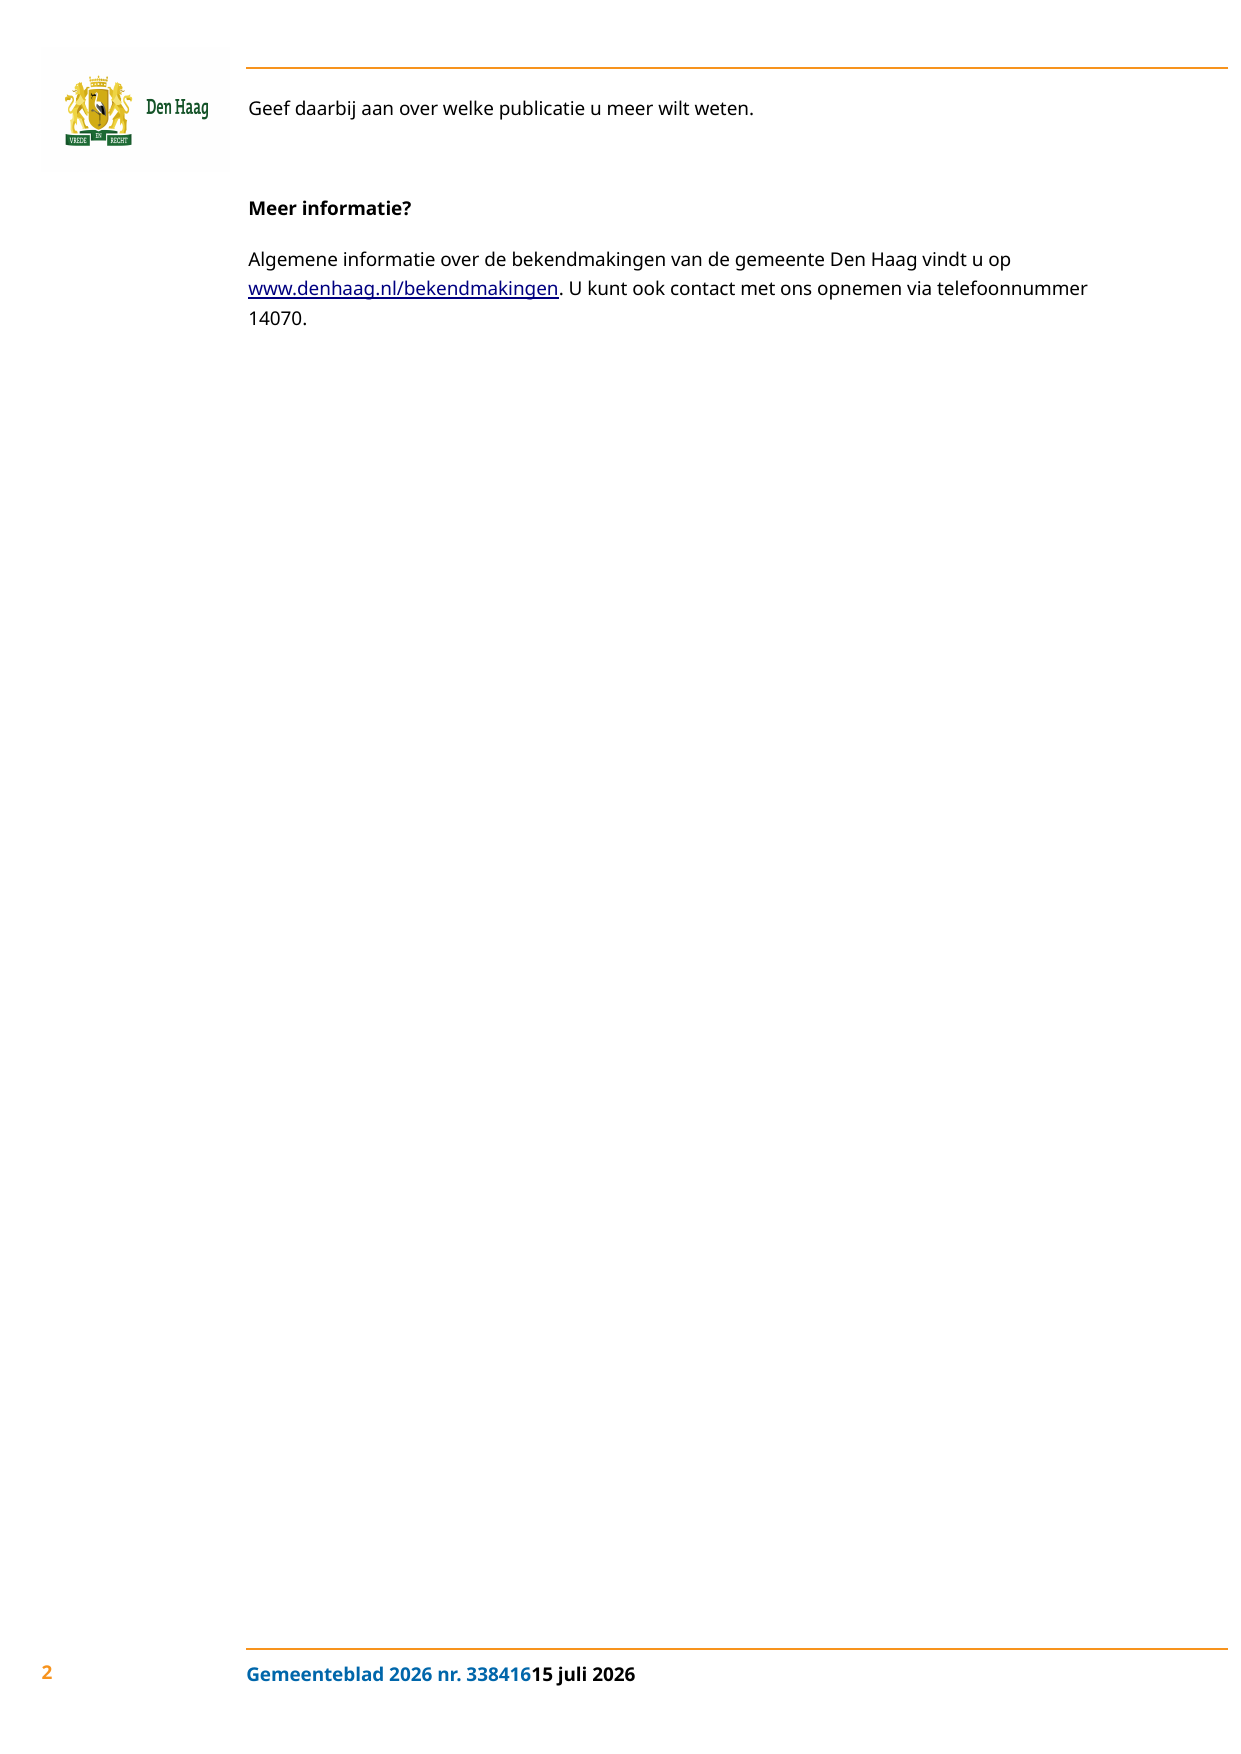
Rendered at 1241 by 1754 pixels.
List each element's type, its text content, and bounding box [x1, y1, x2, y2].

text Algemene informatie over de bekendmakingen van de gemeente Den Haag vindt u op www.denhaag.nl/bekendmakingen. U kunt ook contact met ons opnemen via telefoonnummer 14070. [248, 246, 1152, 331]
text Meer informatie? [248, 196, 1152, 221]
picture [41, 47, 231, 172]
text Geef daarbij aan over welke publicatie u meer wilt weten. [248, 95, 1152, 121]
